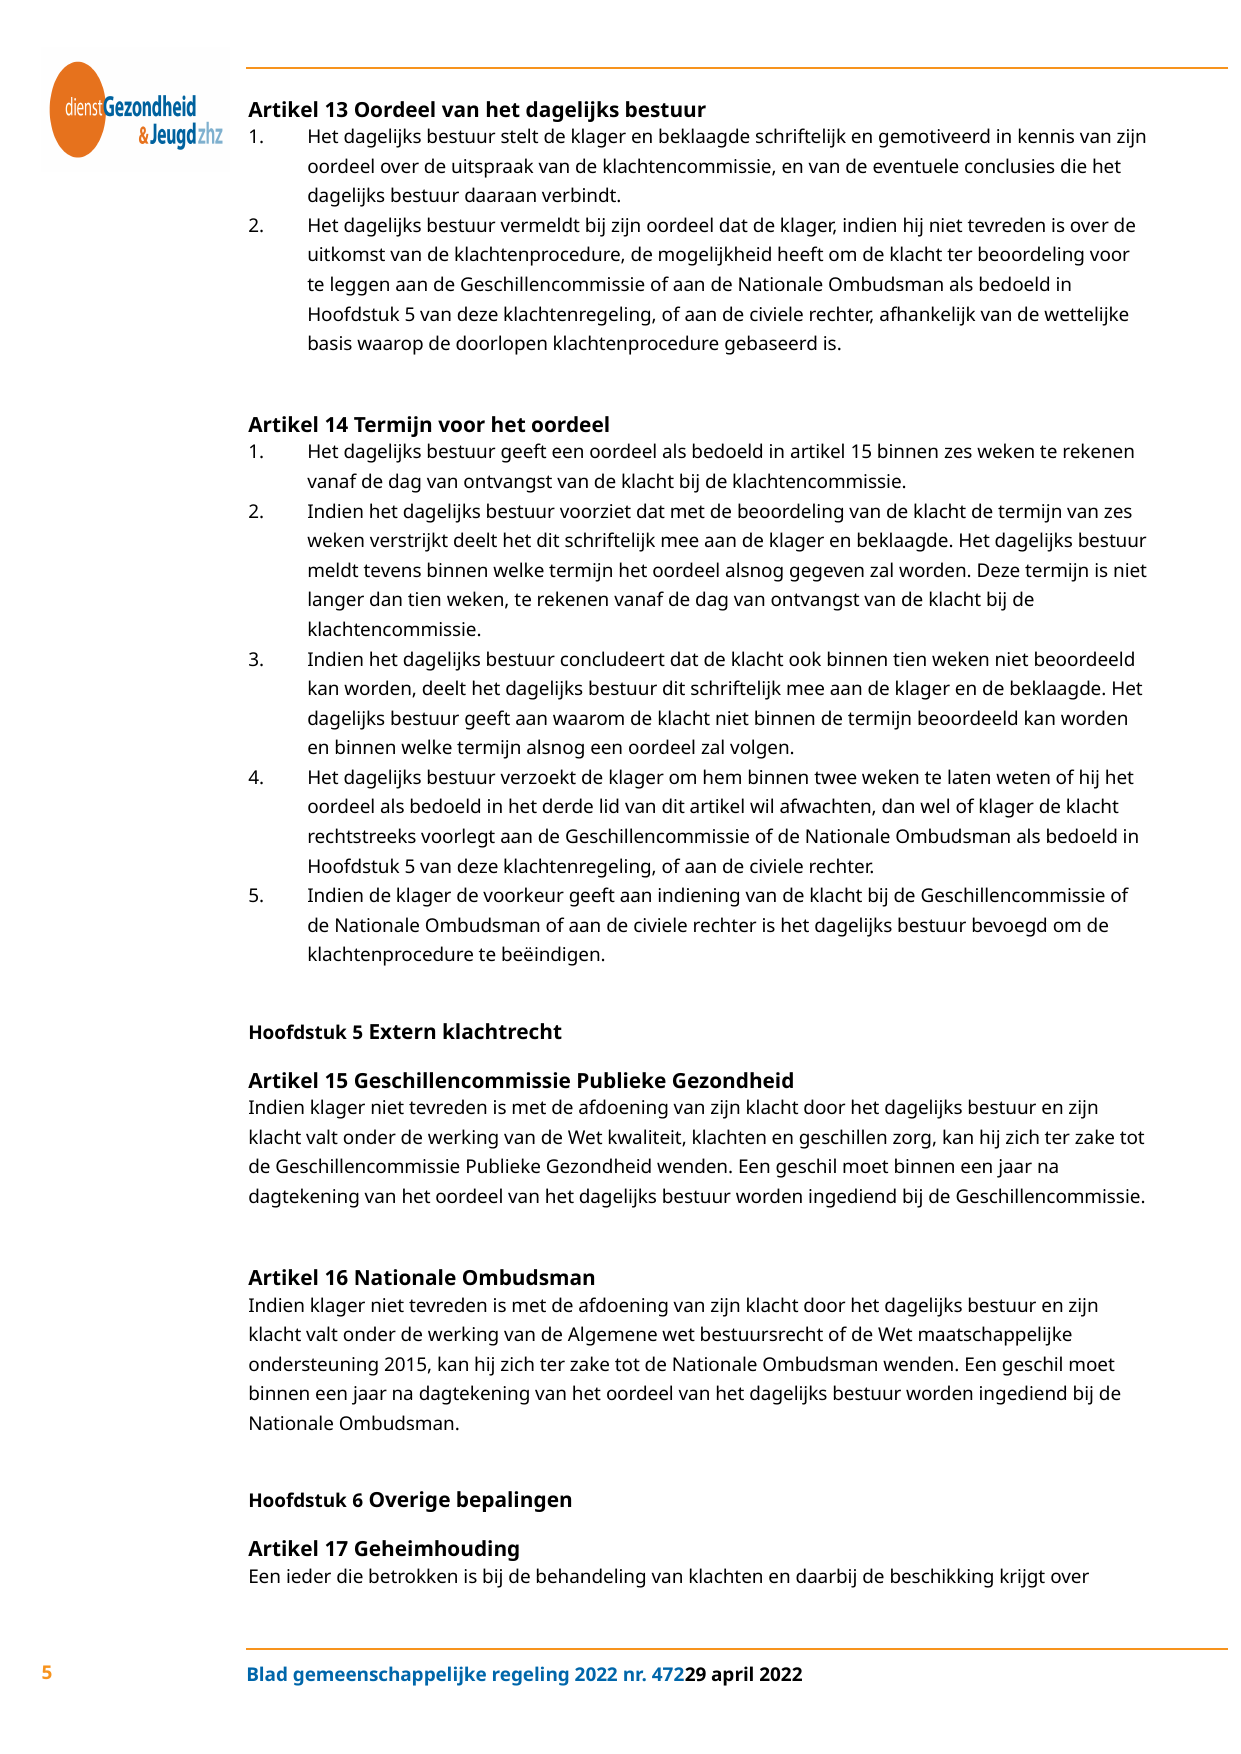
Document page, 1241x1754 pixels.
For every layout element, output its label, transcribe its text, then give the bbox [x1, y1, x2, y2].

text Artikel 15 Geschillencommissie Publieke Gezondheid [248, 1066, 1152, 1094]
text Artikel 14 Termijn voor het oordeel [248, 410, 1152, 439]
list Het dagelijks bestuur geeft een oordeel als bedoeld in artikel 15 binnen zes weken te rekenen vanaf de dag van ontvangst van de klacht bij de klachtencommissie. [248, 439, 1152, 494]
list Indien het dagelijks bestuur voorziet dat met de beoordeling van de klacht de termijn van zes weken verstrijkt deelt het dit schriftelijk mee aan de klager en beklaagde. Het dagelijks bestuur meldt tevens binnen welke termijn het oordeel alsnog gegeven zal worden. Deze termijn is niet langer dan tien weken, te rekenen vanaf de dag van ontvangst van de klacht bij de klachtencommissie. [248, 498, 1152, 642]
list Indien het dagelijks bestuur concludeert dat de klacht ook binnen tien weken niet beoordeeld kan worden, deelt het dagelijks bestuur dit schriftelijk mee aan de klager en de beklaagde. Het dagelijks bestuur geeft aan waarom de klacht niet binnen de termijn beoordeeld kan worden en binnen welke termijn alsnog een oordeel zal volgen. [248, 646, 1152, 760]
list Indien de klager de voorkeur geeft aan indiening van de klacht bij de Geschillencommissie of de Nationale Ombudsman of aan de civiele rechter is het dagelijks bestuur bevoegd om de klachtenprocedure te beëindigen. [248, 882, 1152, 967]
text Hoofdstuk 6 Overige bepalingen [248, 1485, 1152, 1514]
list Het dagelijks bestuur verzoekt de klager om hem binnen twee weken te laten weten of hij het oordeel als bedoeld in het derde lid van dit artikel wil afwachten, dan wel of klager de klacht rechtstreeks voorlegt aan de Geschillencommissie of de Nationale Ombudsman als bedoeld in Hoofdstuk 5 van deze klachtenregeling, of aan de civiele rechter. [248, 764, 1152, 879]
list Het dagelijks bestuur stelt de klager en beklaagde schriftelijk en gemotiveerd in kennis van zijn oordeel over de uitspraak van de klachtencommissie, en van de eventuele conclusies die het dagelijks bestuur daaraan verbindt. [248, 123, 1152, 208]
text Indien klager niet tevreden is met de afdoening van zijn klacht door het dagelijks bestuur en zijn klacht valt onder de werking van de Wet kwaliteit, klachten en geschillen zorg, kan hij zich ter zake tot de Geschillencommissie Publieke Gezondheid wenden. Een geschil moet binnen een jaar na dagtekening van het oordeel van het dagelijks bestuur worden ingediend bij de Geschillencommissie. [248, 1094, 1152, 1209]
text Indien klager niet tevreden is met de afdoening van zijn klacht door het dagelijks bestuur en zijn klacht valt onder de werking van de Algemene wet bestuursrecht of de Wet maatschappelijke ondersteuning 2015, kan hij zich ter zake tot de Nationale Ombudsman wenden. Een geschil moet binnen een jaar na dagtekening van het oordeel van het dagelijks bestuur worden ingediend bij de Nationale Ombudsman. [248, 1292, 1152, 1436]
text Artikel 13 Oordeel van het dagelijks bestuur [248, 95, 1152, 123]
text Een ieder die betrokken is bij de behandeling van klachten en daarbij de beschikking krijgt over [248, 1563, 1152, 1589]
text Artikel 17 Geheimhouding [248, 1534, 1152, 1563]
text Artikel 16 Nationale Ombudsman [248, 1263, 1152, 1292]
list Het dagelijks bestuur vermeldt bij zijn oordeel dat de klager, indien hij niet tevreden is over de uitkomst van de klachtenprocedure, de mogelijkheid heeft om de klacht ter beoordeling voor te leggen aan de Geschillencommissie of aan de Nationale Ombudsman als bedoeld in Hoofdstuk 5 van deze klachtenregeling, of aan de civiele rechter, afhankelijk van de wettelijke basis waarop de doorlopen klachtenprocedure gebaseerd is. [248, 212, 1152, 356]
picture [41, 47, 231, 172]
text Hoofdstuk 5 Extern klachtrecht [248, 1017, 1152, 1045]
